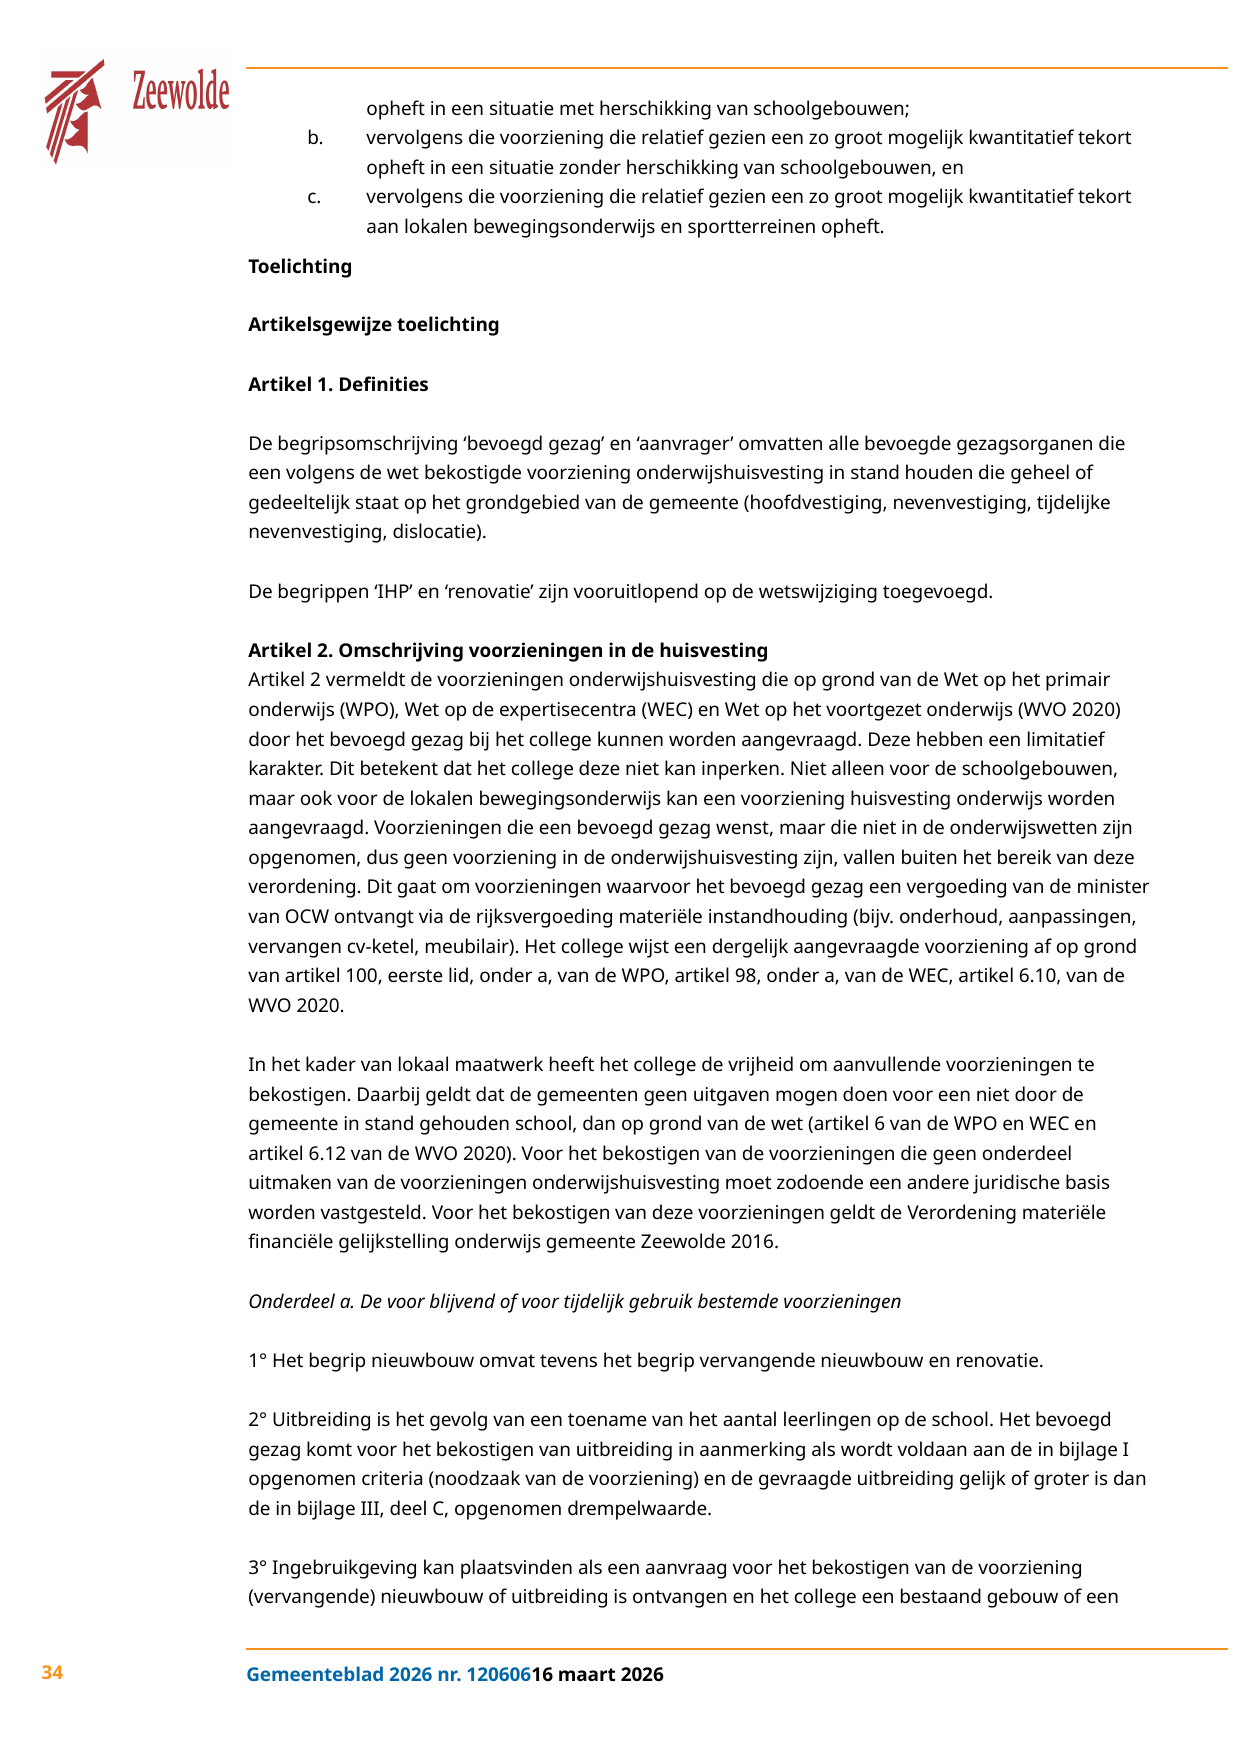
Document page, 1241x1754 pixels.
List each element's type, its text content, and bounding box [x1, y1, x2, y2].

list opheft in een situatie met herschikking van schoolgebouwen; [307, 95, 1152, 121]
text De begrippen ‘IHP’ en ‘renovatie’ zijn vooruitlopend op de wetswijziging toegevoegd. [248, 578, 1152, 603]
text 1° Het begrip nieuwbouw omvat tevens het begrip vervangende nieuwbouw en renovatie. [248, 1347, 1152, 1373]
text In het kader van lokaal maatwerk heeft het college de vrijheid om aanvullende voorzieningen te bekostigen. Daarbij geldt dat de gemeenten geen uitgaven mogen doen voor een niet door de gemeente in stand gehouden school, dan op grond van de wet (artikel 6 van de WPO en WEC en artikel 6.12 van de WVO 2020). Voor het bekostigen van de voorzieningen die geen onderdeel uitmaken van de voorzieningen onderwijshuisvesting moet zodoende een andere juridische basis worden vastgesteld. Voor het bekostigen van deze voorzieningen geldt de Verordening materiële financiële gelijkstelling onderwijs gemeente Zeewolde 2016. [248, 1051, 1152, 1254]
text Artikel 2. Omschrijving voorzieningen in de huisvesting [248, 637, 1152, 663]
text Onderdeel a. De voor blijvend of voor tijdelijk gebruik bestemde voorzieningen [248, 1288, 1152, 1313]
text 3° Ingebruikgeving kan plaatsvinden als een aanvraag voor het bekostigen van de voorziening (vervangende) nieuwbouw of uitbreiding is ontvangen en het college een bestaand gebouw of een [248, 1554, 1152, 1609]
picture [41, 47, 231, 172]
list vervolgens die voorziening die relatief gezien een zo groot mogelijk kwantitatief tekort opheft in een situatie zonder herschikking van schoolgebouwen, en [307, 124, 1152, 180]
text Artikel 1. Definities [248, 371, 1152, 396]
text Artikel 2 vermeldt de voorzieningen onderwijshuisvesting die op grond van de Wet op het primair onderwijs (WPO), Wet op de expertisecentra (WEC) en Wet op het voortgezet onderwijs (WVO 2020) door het bevoegd gezag bij het college kunnen worden aangevraagd. Deze hebben een limitatief karakter. Dit betekent dat het college deze niet kan inperken. Niet alleen voor de schoolgebouwen, maar ook voor de lokalen bewegingsonderwijs kan een voorziening huisvesting onderwijs worden aangevraagd. Voorzieningen die een bevoegd gezag wenst, maar die niet in de onderwijswetten zijn opgenomen, dus geen voorziening in de onderwijshuisvesting zijn, vallen buiten het bereik van deze verordening. Dit gaat om voorzieningen waarvoor het bevoegd gezag een vergoeding van de minister van OCW ontvangt via de rijksvergoeding materiële instandhouding (bijv. onderhoud, aanpassingen, vervangen cv-ketel, meubilair). Het college wijst een dergelijk aangevraagde voorziening af op grond van artikel 100, eerste lid, onder a, van de WPO, artikel 98, onder a, van de WEC, artikel 6.10, van de WVO 2020. [248, 667, 1152, 1018]
text 2° Uitbreiding is het gevolg van een toename van het aantal leerlingen op de school. Het bevoegd gezag komt voor het bekostigen van uitbreiding in aanmerking als wordt voldaan aan de in bijlage I opgenomen criteria (noodzaak van de voorziening) en de gevraagde uitbreiding gelijk of groter is dan de in bijlage III, deel C, opgenomen drempelwaarde. [248, 1406, 1152, 1521]
list vervolgens die voorziening die relatief gezien een zo groot mogelijk kwantitatief tekort aan lokalen bewegingsonderwijs en sportterreinen opheft. [307, 183, 1152, 239]
text Toelichting [248, 243, 1152, 282]
text Artikelsgewijze toelichting [248, 312, 1152, 337]
text De begripsomschrijving ‘bevoegd gezag’ en ‘aanvrager’ omvatten alle bevoegde gezagsorganen die een volgens de wet bekostigde voorziening onderwijshuisvesting in stand houden die geheel of gedeeltelijk staat op het grondgebied van de gemeente (hoofdvestiging, nevenvestiging, tijdelijke nevenvestiging, dislocatie). [248, 430, 1152, 544]
